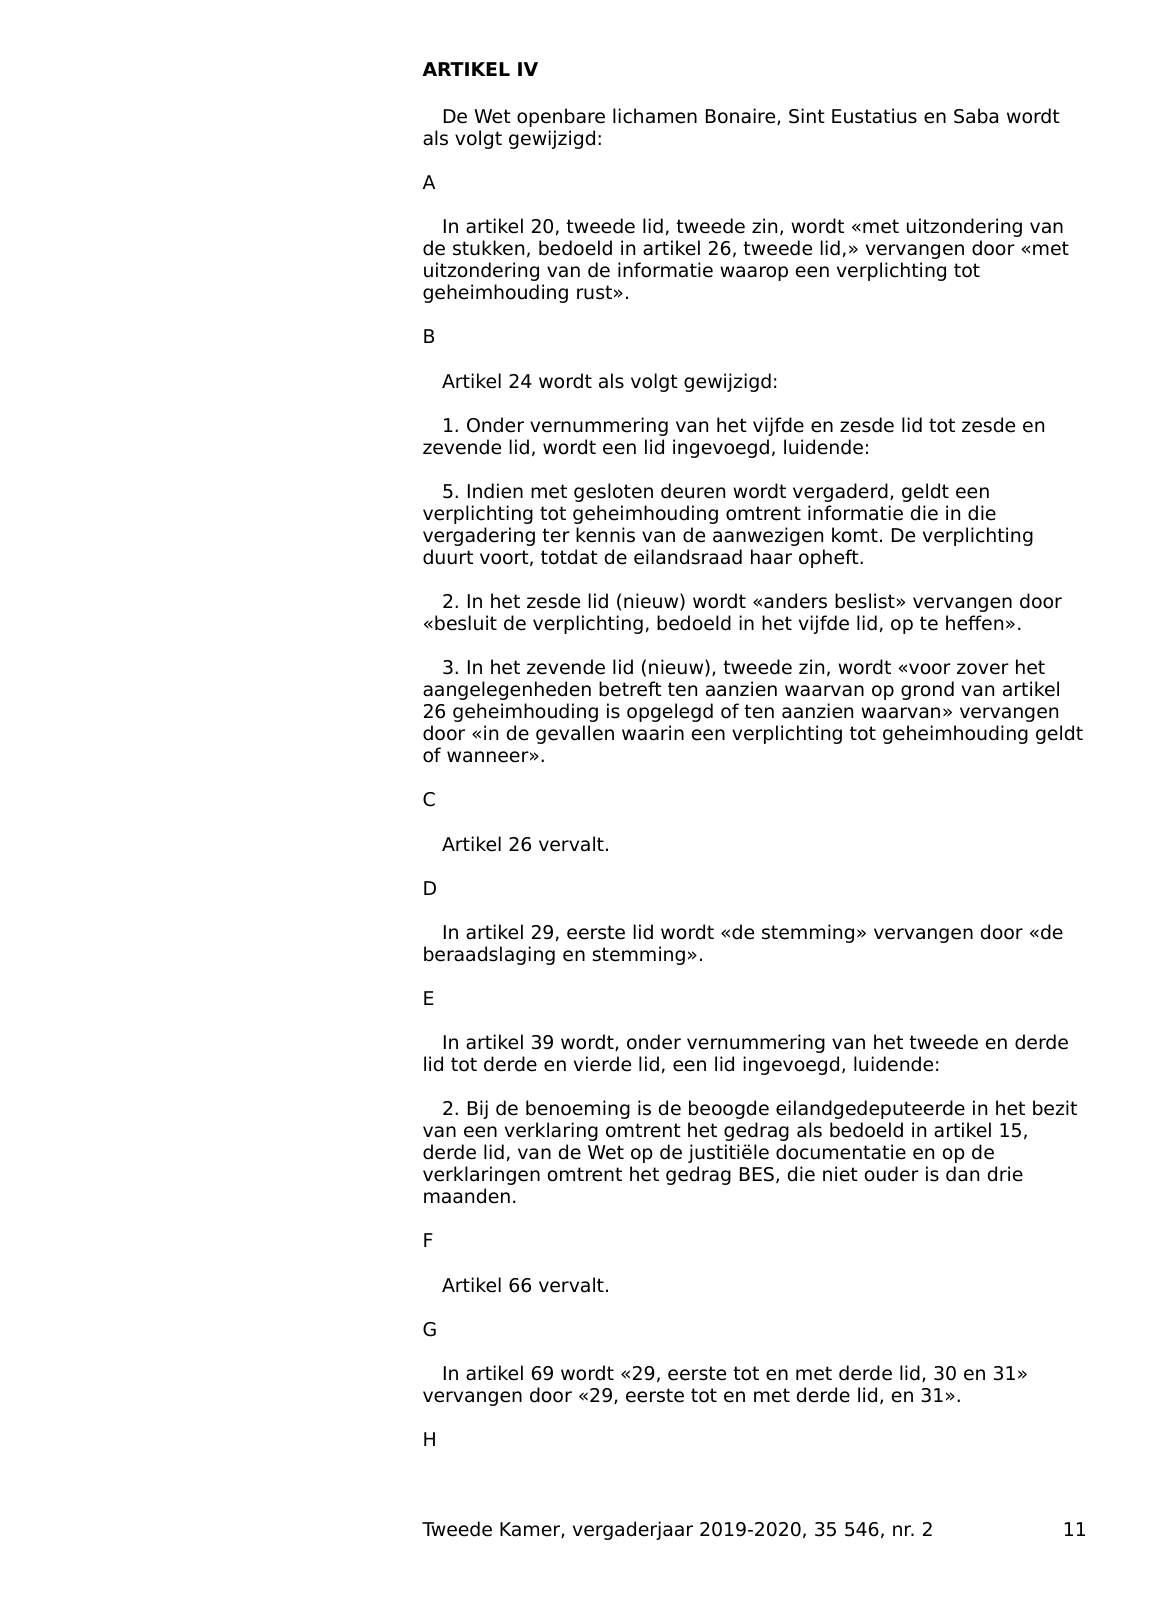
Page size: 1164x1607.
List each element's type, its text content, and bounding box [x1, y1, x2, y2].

text 2. Bij de benoeming is de beoogde eilandgedeputeerde in het bezit van een verklaring omtrent het gedrag als bedoeld in artikel 15, derde lid, van de Wet op de justitiële documentatie en op de verklaringen omtrent het gedrag BES, die niet ouder is dan drie maanden. [422, 1098, 1087, 1208]
text 5. Indien met gesloten deuren wordt vergaderd, geldt een verplichting tot geheimhouding omtrent informatie die in die vergadering ter kennis van de aanwezigen komt. De verplichting duurt voort, totdat de eilandsraad haar opheft. [422, 481, 1087, 569]
text D [422, 878, 1087, 899]
text 3. In het zevende lid (nieuw), tweede zin, wordt «voor zover het aangelegenheden betreft ten aanzien waarvan op grond van artikel 26 geheimhouding is opgelegd of ten aanzien waarvan» vervangen door «in de gevallen waarin een verplichting tot geheimhouding geldt of wanneer». [422, 657, 1087, 767]
text C [422, 789, 1087, 811]
text Artikel 26 vervalt. [422, 833, 1087, 855]
text B [422, 326, 1087, 348]
text De Wet openbare lichamen Bonaire, Sint Eustatius en Saba wordt als volgt gewijzigd: [422, 106, 1087, 150]
text H [422, 1429, 1087, 1451]
subtitle ARTIKEL IV [422, 59, 1087, 81]
text 1. Onder vernummering van het vijfde en zesde lid tot zesde en zevende lid, wordt een lid ingevoegd, luidende: [422, 415, 1087, 459]
text In artikel 29, eerste lid wordt «de stemming» vervangen door «de beraadslaging en stemming». [422, 922, 1087, 966]
text In artikel 69 wordt «29, eerste tot en met derde lid, 30 en 31» vervangen door «29, eerste tot en met derde lid, en 31». [422, 1363, 1087, 1407]
text Artikel 24 wordt als volgt gewijzigd: [422, 371, 1087, 393]
text E [422, 988, 1087, 1010]
text In artikel 20, tweede lid, tweede zin, wordt «met uitzondering van de stukken, bedoeld in artikel 26, tweede lid,» vervangen door «met uitzondering van de informatie waarop een verplichting tot geheimhouding rust». [422, 216, 1087, 304]
text A [422, 172, 1087, 194]
text F [422, 1230, 1087, 1252]
text Artikel 66 vervalt. [422, 1274, 1087, 1296]
text G [422, 1319, 1087, 1341]
text In artikel 39 wordt, onder vernummering van het tweede en derde lid tot derde en vierde lid, een lid ingevoegd, luidende: [422, 1032, 1087, 1076]
text 2. In het zesde lid (nieuw) wordt «anders beslist» vervangen door «besluit de verplichting, bedoeld in het vijfde lid, op te heffen». [422, 591, 1087, 635]
